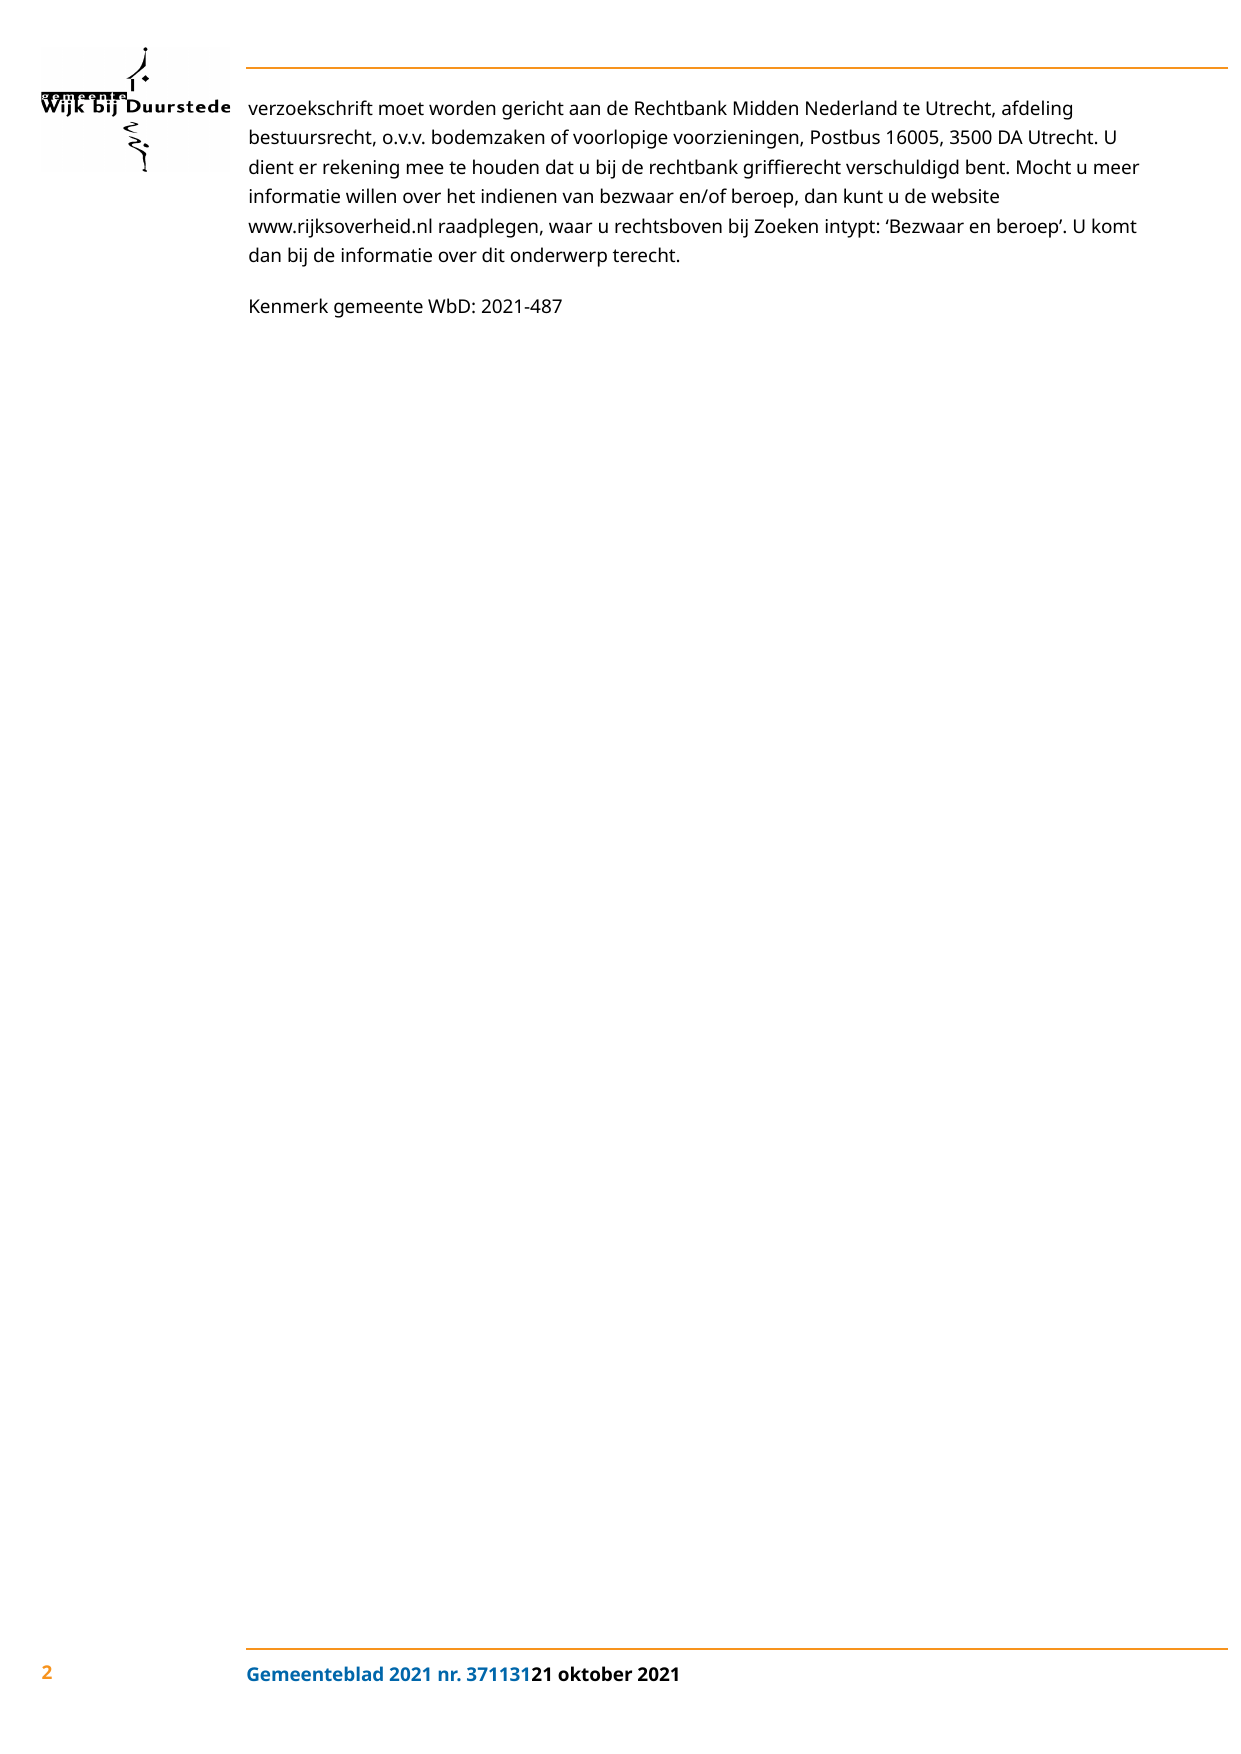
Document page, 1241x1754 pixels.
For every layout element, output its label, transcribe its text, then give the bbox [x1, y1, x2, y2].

text Kenmerk gemeente WbD: 2021-487 [248, 293, 1152, 319]
text verzoekschrift moet worden gericht aan de Rechtbank Midden Nederland te Utrecht, afdeling bestuursrecht, o.v.v. bodemzaken of voorlopige voorzieningen, Postbus 16005, 3500 DA Utrecht. U dient er rekening mee te houden dat u bij de rechtbank griffierecht verschuldigd bent. Mocht u meer informatie willen over het indienen van bezwaar en/of beroep, dan kunt u de website www.rijksoverheid.nl raadplegen, waar u rechtsboven bij Zoeken intypt: ‘Bezwaar en beroep’. U komt dan bij de informatie over dit onderwerp terecht. [248, 95, 1152, 268]
picture [41, 47, 231, 172]
